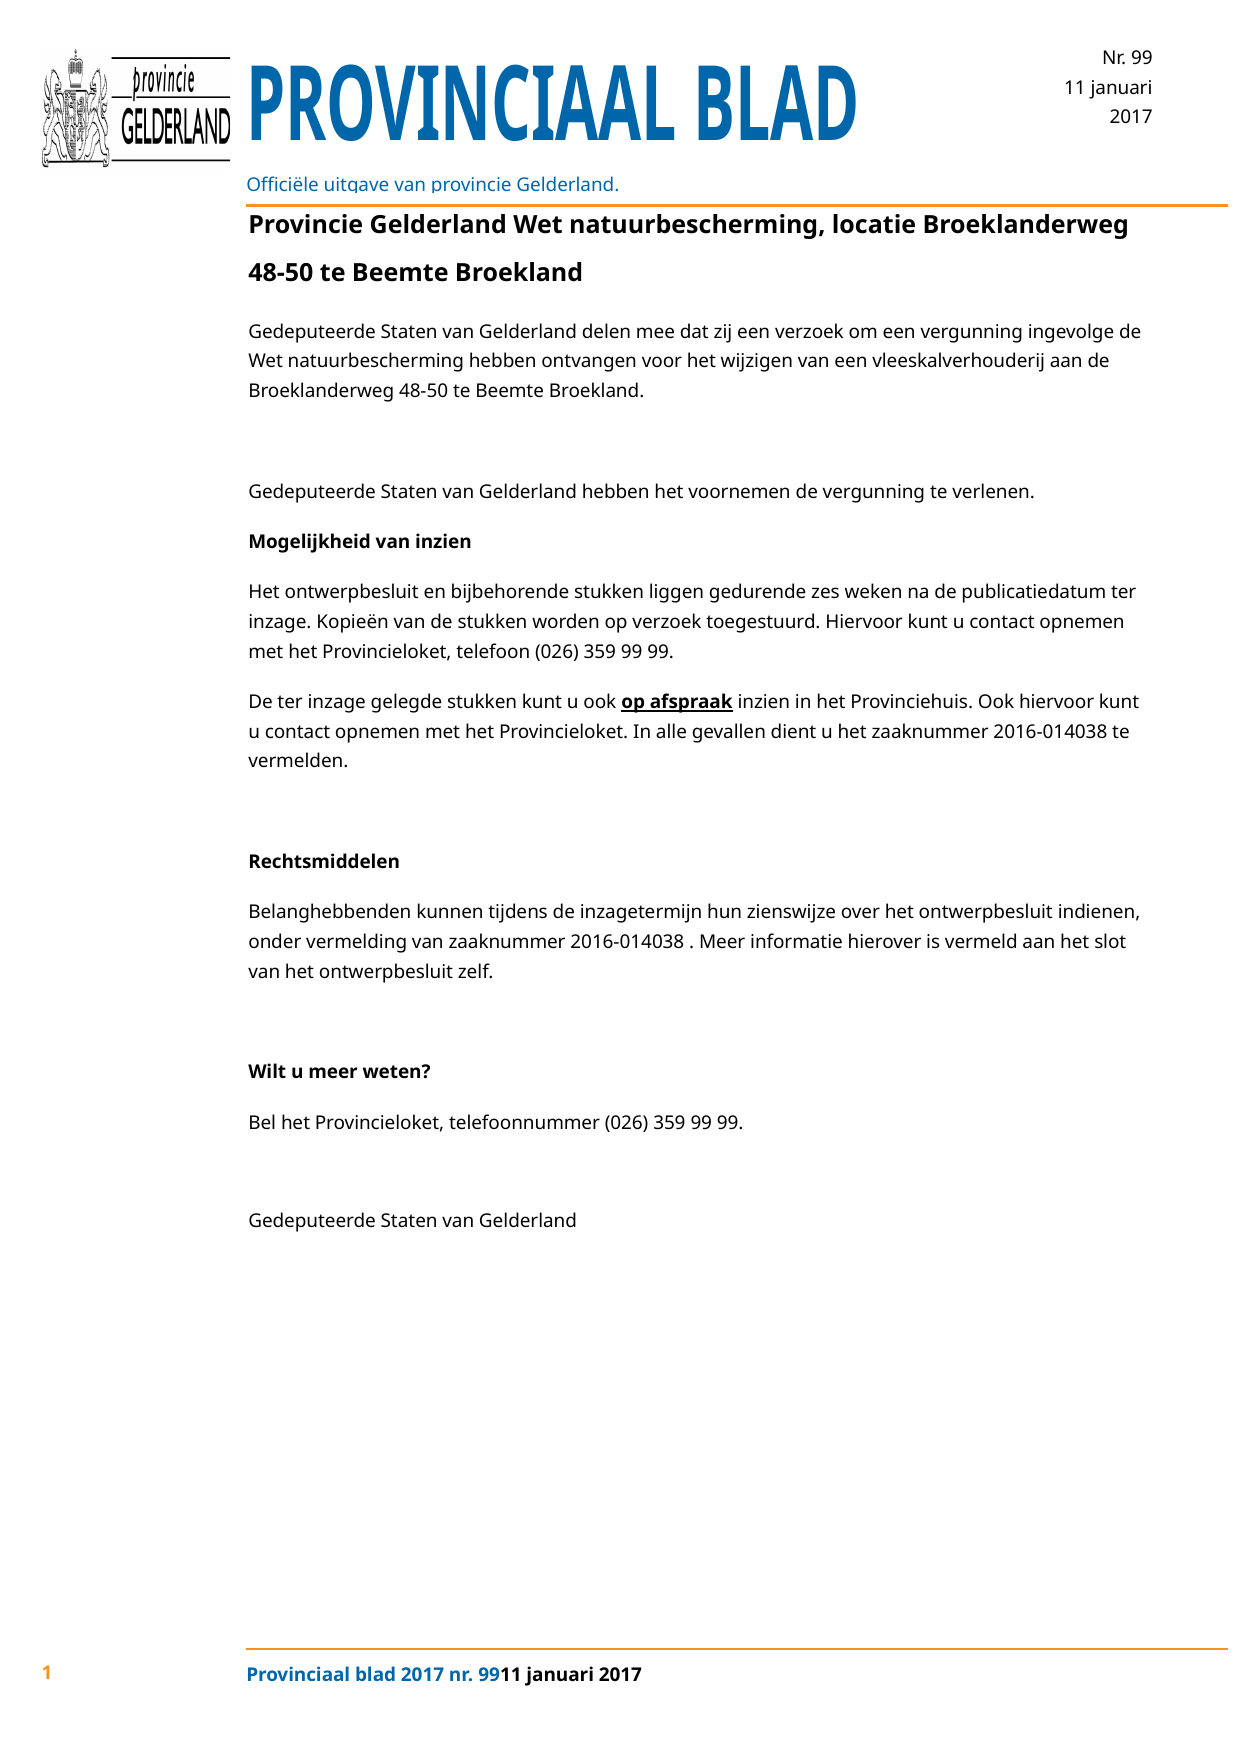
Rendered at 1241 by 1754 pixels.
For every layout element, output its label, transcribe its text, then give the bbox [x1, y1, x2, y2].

text Bel het Provincieloket, telefoonnummer (026) 359 99 99. [248, 1109, 1152, 1135]
text Provincie Gelderland Wet natuurbescherming, locatie Broeklanderweg 48-50 te Beemte Broekland [248, 207, 1152, 288]
text De ter inzage gelegde stukken kunt u ook op afspraak inzien in het Provinciehuis. Ook hiervoor kunt u contact opnemen met het Provincieloket. In alle gevallen dient u het zaaknummer 2016-014038 te vermelden. [248, 688, 1152, 773]
text Het ontwerpbesluit en bijbehorende stukken liggen gedurende zes weken na de publicatiedatum ter inzage. Kopieën van de stukken worden op verzoek toegestuurd. Hiervoor kunt u contact opnemen met het Provincieloket, telefoon (026) 359 99 99. [248, 579, 1152, 664]
text Gedeputeerde Staten van Gelderland hebben het voornemen de vergunning te verlenen. [248, 478, 1152, 504]
text Gedeputeerde Staten van Gelderland [248, 1207, 1152, 1233]
text Belanghebbenden kunnen tijdens de inzagetermijn hun zienswijze over het ontwerpbesluit indienen, onder vermelding van zaaknummer 2016-014038 . Meer informatie hierover is vermeld aan het slot van het ontwerpbesluit zelf. [248, 899, 1152, 984]
text Rechtsmiddelen [248, 848, 1152, 874]
text Gedeputeerde Staten van Gelderland delen mee dat zij een verzoek om een vergunning ingevolge de Wet natuurbescherming hebben ontvangen voor het wijzigen van een vleeskalverhouderij aan de Broeklanderweg 48-50 te Beemte Broekland. [248, 318, 1152, 403]
text Mogelijkheid van inzien [248, 528, 1152, 554]
picture [41, 47, 231, 172]
text Wilt u meer weten? [248, 1059, 1152, 1084]
